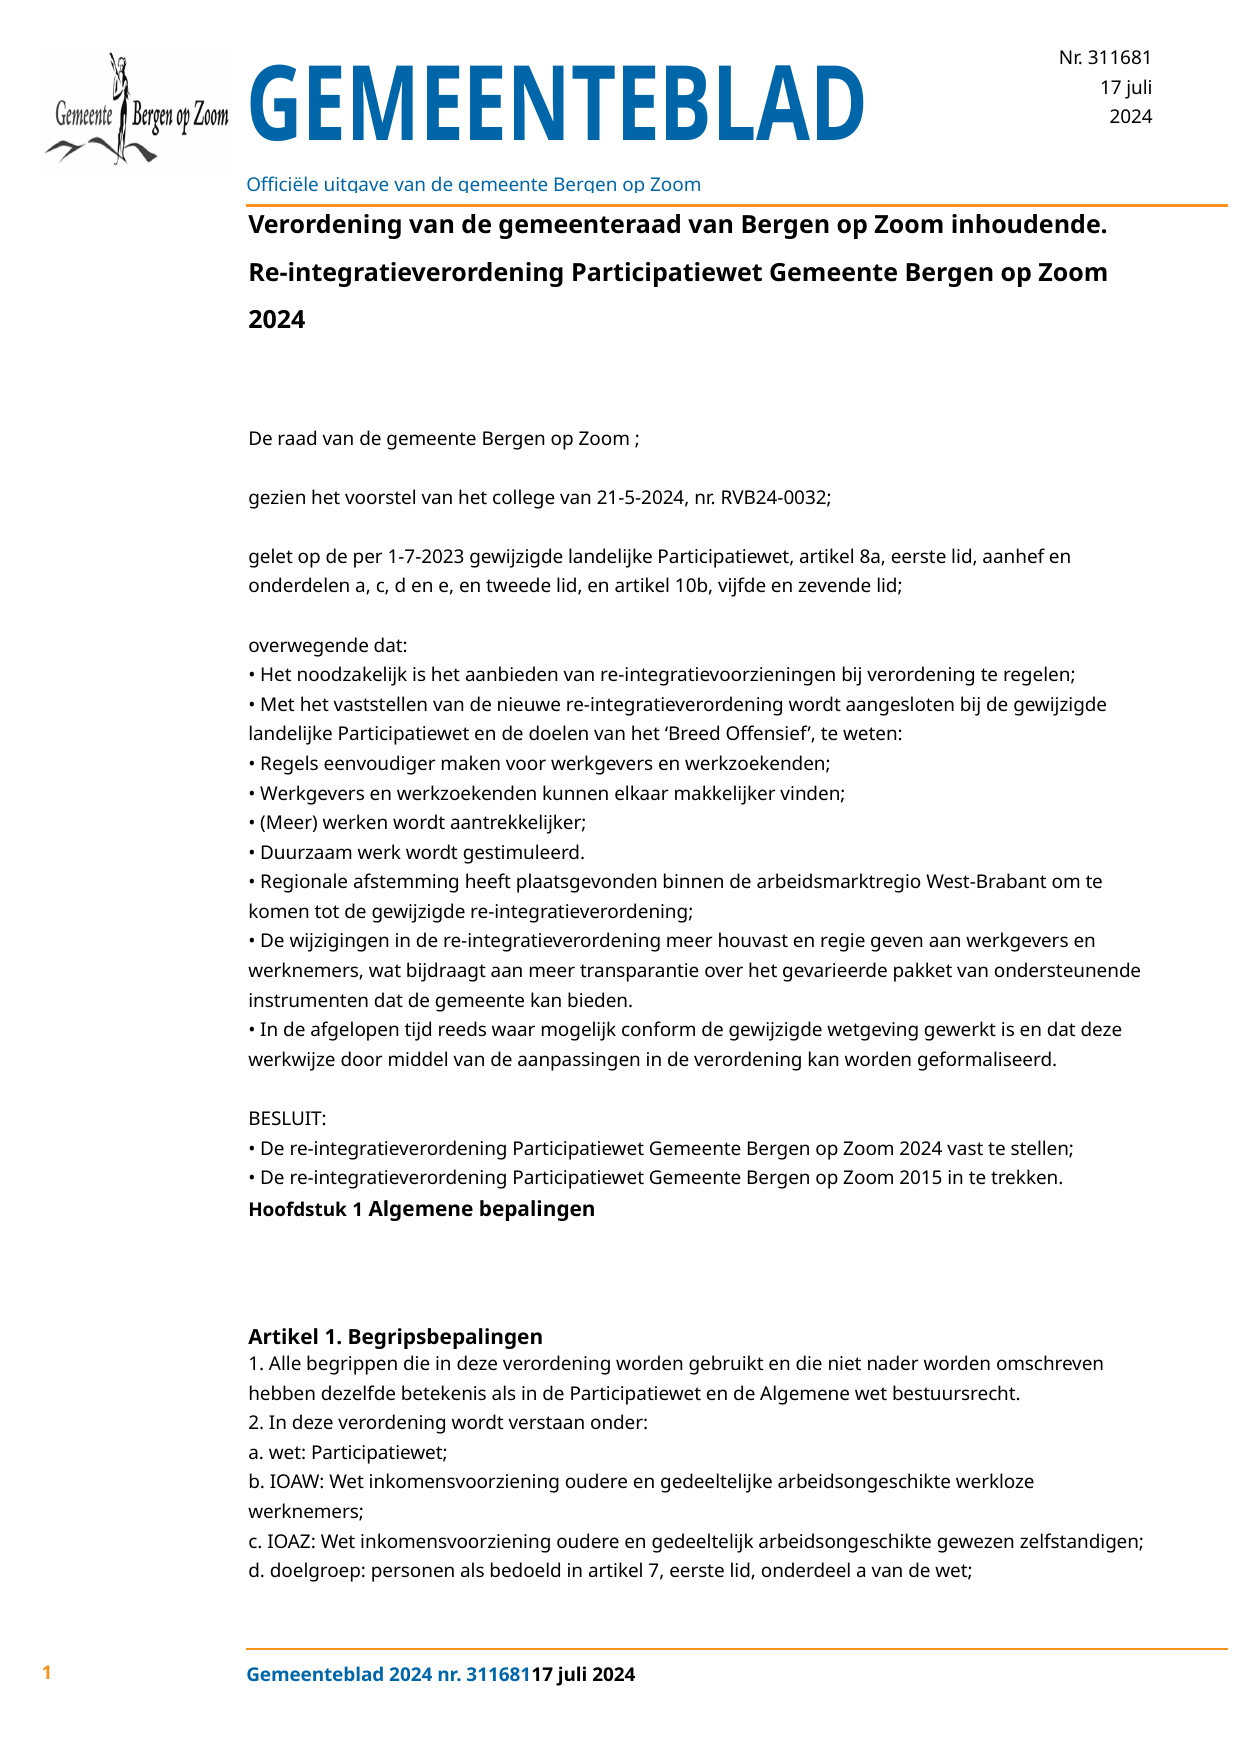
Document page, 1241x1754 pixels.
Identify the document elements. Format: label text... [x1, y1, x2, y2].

text c. IOAZ: Wet inkomensvoorziening oudere en gedeeltelijk arbeidsongeschikte gewezen zelfstandigen; [248, 1528, 1152, 1554]
text Artikel 1. Begripsbepalingen [248, 1322, 1152, 1350]
text Hoofdstuk 1 Algemene bepalingen [248, 1194, 1152, 1222]
text • Het noodzakelijk is het aanbieden van re-integratievoorzieningen bij verordening te regelen; [248, 661, 1152, 687]
text • Regels eenvoudiger maken voor werkgevers en werkzoekenden; [248, 750, 1152, 776]
picture [41, 47, 231, 172]
text a. wet: Participatiewet; [248, 1439, 1152, 1465]
text overwegende dat: [248, 632, 1152, 657]
text Verordening van de gemeenteraad van Bergen op Zoom inhoudende. Re-integratieverordening Participatiewet Gemeente Bergen op Zoom 2024 [248, 207, 1152, 336]
text • Duurzaam werk wordt gestimuleerd. [248, 839, 1152, 864]
text • Met het vaststellen van de nieuwe re-integratieverordening wordt aangesloten bij de gewijzigde landelijke Participatiewet en de doelen van het ‘Breed Offensief’, te weten: [248, 691, 1152, 746]
text • Regionale afstemming heeft plaatsgevonden binnen de arbeidsmarktregio West-Brabant om te komen tot de gewijzigde re-integratieverordening; [248, 868, 1152, 924]
text De raad van de gemeente Bergen op Zoom ; [248, 425, 1152, 450]
text • In de afgelopen tijd reeds waar mogelijk conform de gewijzigde wetgeving gewerkt is en dat deze werkwijze door middel van de aanpassingen in de verordening kan worden geformaliseerd. [248, 1016, 1152, 1072]
text • (Meer) werken wordt aantrekkelijker; [248, 809, 1152, 835]
text b. IOAW: Wet inkomensvoorziening oudere en gedeeltelijke arbeidsongeschikte werkloze werknemers; [248, 1469, 1152, 1524]
text 1. Alle begrippen die in deze verordening worden gebruikt en die niet nader worden omschreven hebben dezelfde betekenis als in de Participatiewet en de Algemene wet bestuursrecht. [248, 1350, 1152, 1406]
text gelet op de per 1-7-2023 gewijzigde landelijke Participatiewet, artikel 8a, eerste lid, aanhef en onderdelen a, c, d en e, en tweede lid, en artikel 10b, vijfde en zevende lid; [248, 543, 1152, 598]
text • De re-integratieverordening Participatiewet Gemeente Bergen op Zoom 2015 in te trekken. [248, 1164, 1152, 1190]
text d. doelgroep: personen als bedoeld in artikel 7, eerste lid, onderdeel a van de wet; [248, 1557, 1152, 1583]
text • Werkgevers en werkzoekenden kunnen elkaar makkelijker vinden; [248, 780, 1152, 805]
text gezien het voorstel van het college van 21-5-2024, nr. RVB24-0032; [248, 484, 1152, 509]
text • De wijzigingen in de re-integratieverordening meer houvast en regie geven aan werkgevers en werknemers, wat bijdraagt aan meer transparantie over het gevarieerde pakket van ondersteunende instrumenten dat de gemeente kan bieden. [248, 928, 1152, 1012]
text BESLUIT: [248, 1105, 1152, 1131]
text • De re-integratieverordening Participatiewet Gemeente Bergen op Zoom 2024 vast te stellen; [248, 1135, 1152, 1160]
text 2. In deze verordening wordt verstaan onder: [248, 1409, 1152, 1435]
